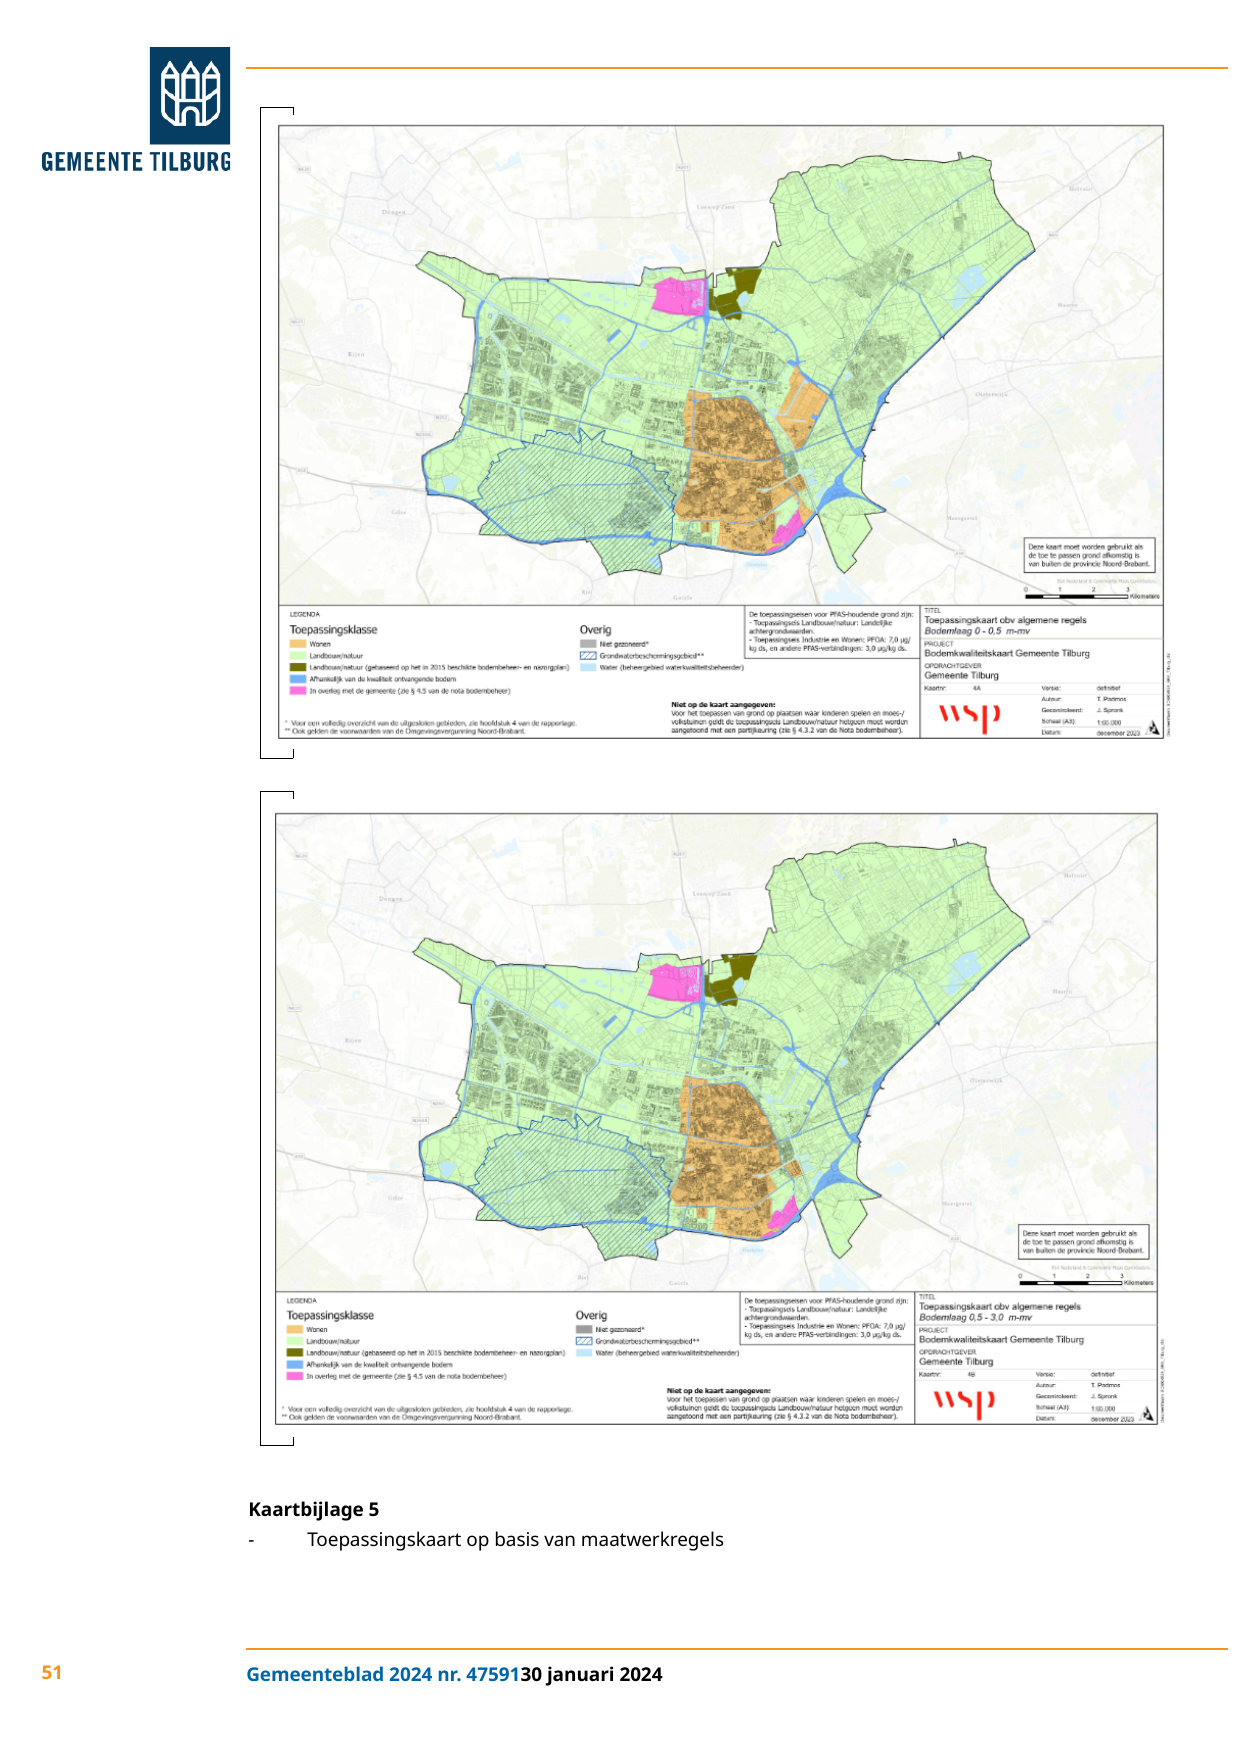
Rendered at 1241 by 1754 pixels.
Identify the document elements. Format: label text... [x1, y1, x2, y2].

text Kaartbijlage 5 [248, 1496, 1152, 1522]
picture [268, 115, 1173, 749]
picture [268, 799, 1173, 1437]
picture [41, 47, 231, 172]
list Toepassingskaart op basis van maatwerkregels [248, 1526, 1152, 1552]
